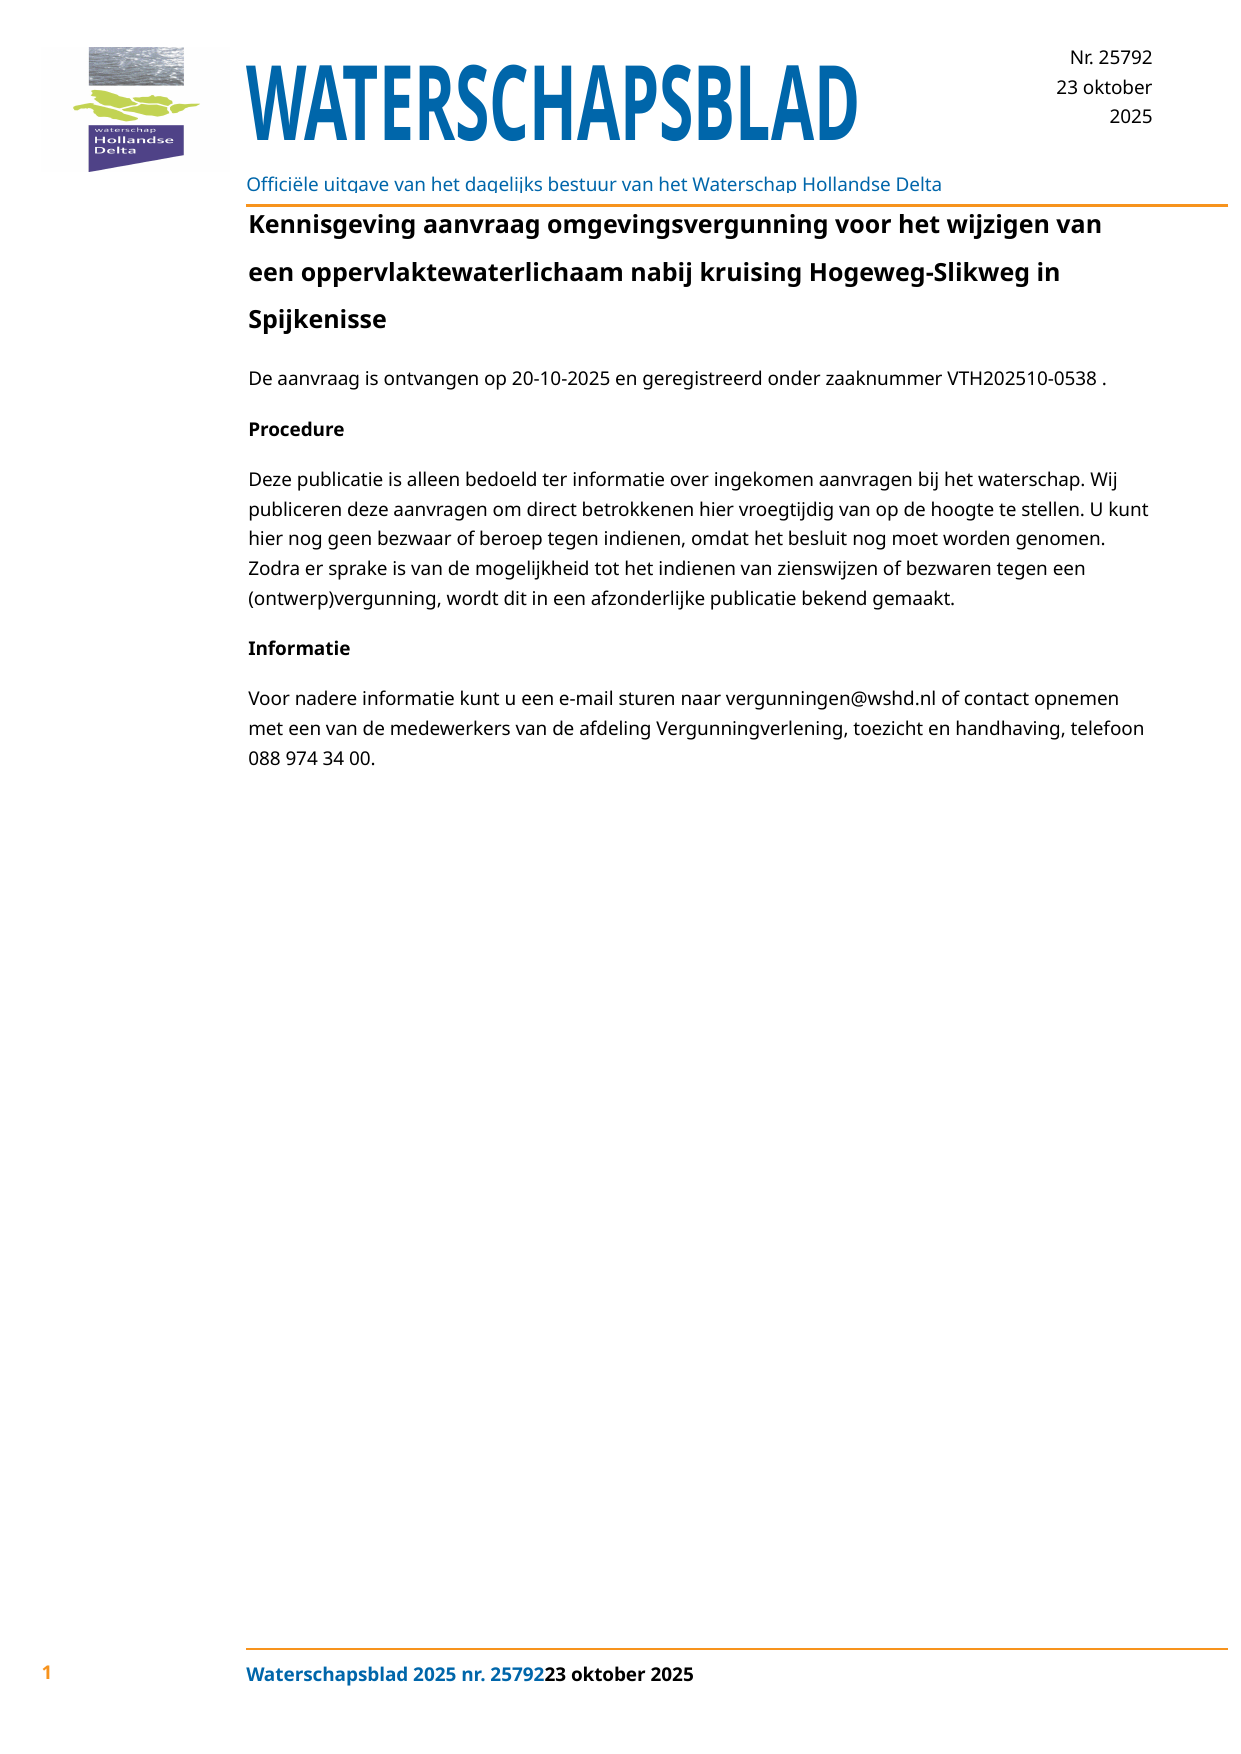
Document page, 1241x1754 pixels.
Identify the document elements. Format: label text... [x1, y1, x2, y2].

text Procedure [248, 416, 1152, 442]
text De aanvraag is ontvangen op 20-10-2025 en geregistreerd onder zaaknummer VTH202510-0538 . [248, 366, 1152, 391]
text Kennisgeving aanvraag omgevingsvergunning voor het wijzigen van een oppervlaktewaterlichaam nabij kruising Hogeweg-Slikweg in Spijkenisse [248, 207, 1152, 336]
picture [41, 47, 231, 172]
text Deze publicatie is alleen bedoeld ter informatie over ingekomen aanvragen bij het waterschap. Wij publiceren deze aanvragen om direct betrokkenen hier vroegtijdig van op de hoogte te stellen. U kunt hier nog geen bezwaar of beroep tegen indienen, omdat het besluit nog moet worden genomen. Zodra er sprake is van de mogelijkheid tot het indienen van zienswijzen of bezwaren tegen een (ontwerp)vergunning, wordt dit in een afzonderlijke publicatie bekend gemaakt. [248, 466, 1152, 610]
text Informatie [248, 635, 1152, 661]
text Voor nadere informatie kunt u een e-mail sturen naar vergunningen@wshd.nl of contact opnemen met een van de medewerkers van de afdeling Vergunningverlening, toezicht en handhaving, telefoon 088 974 34 00. [248, 686, 1152, 770]
